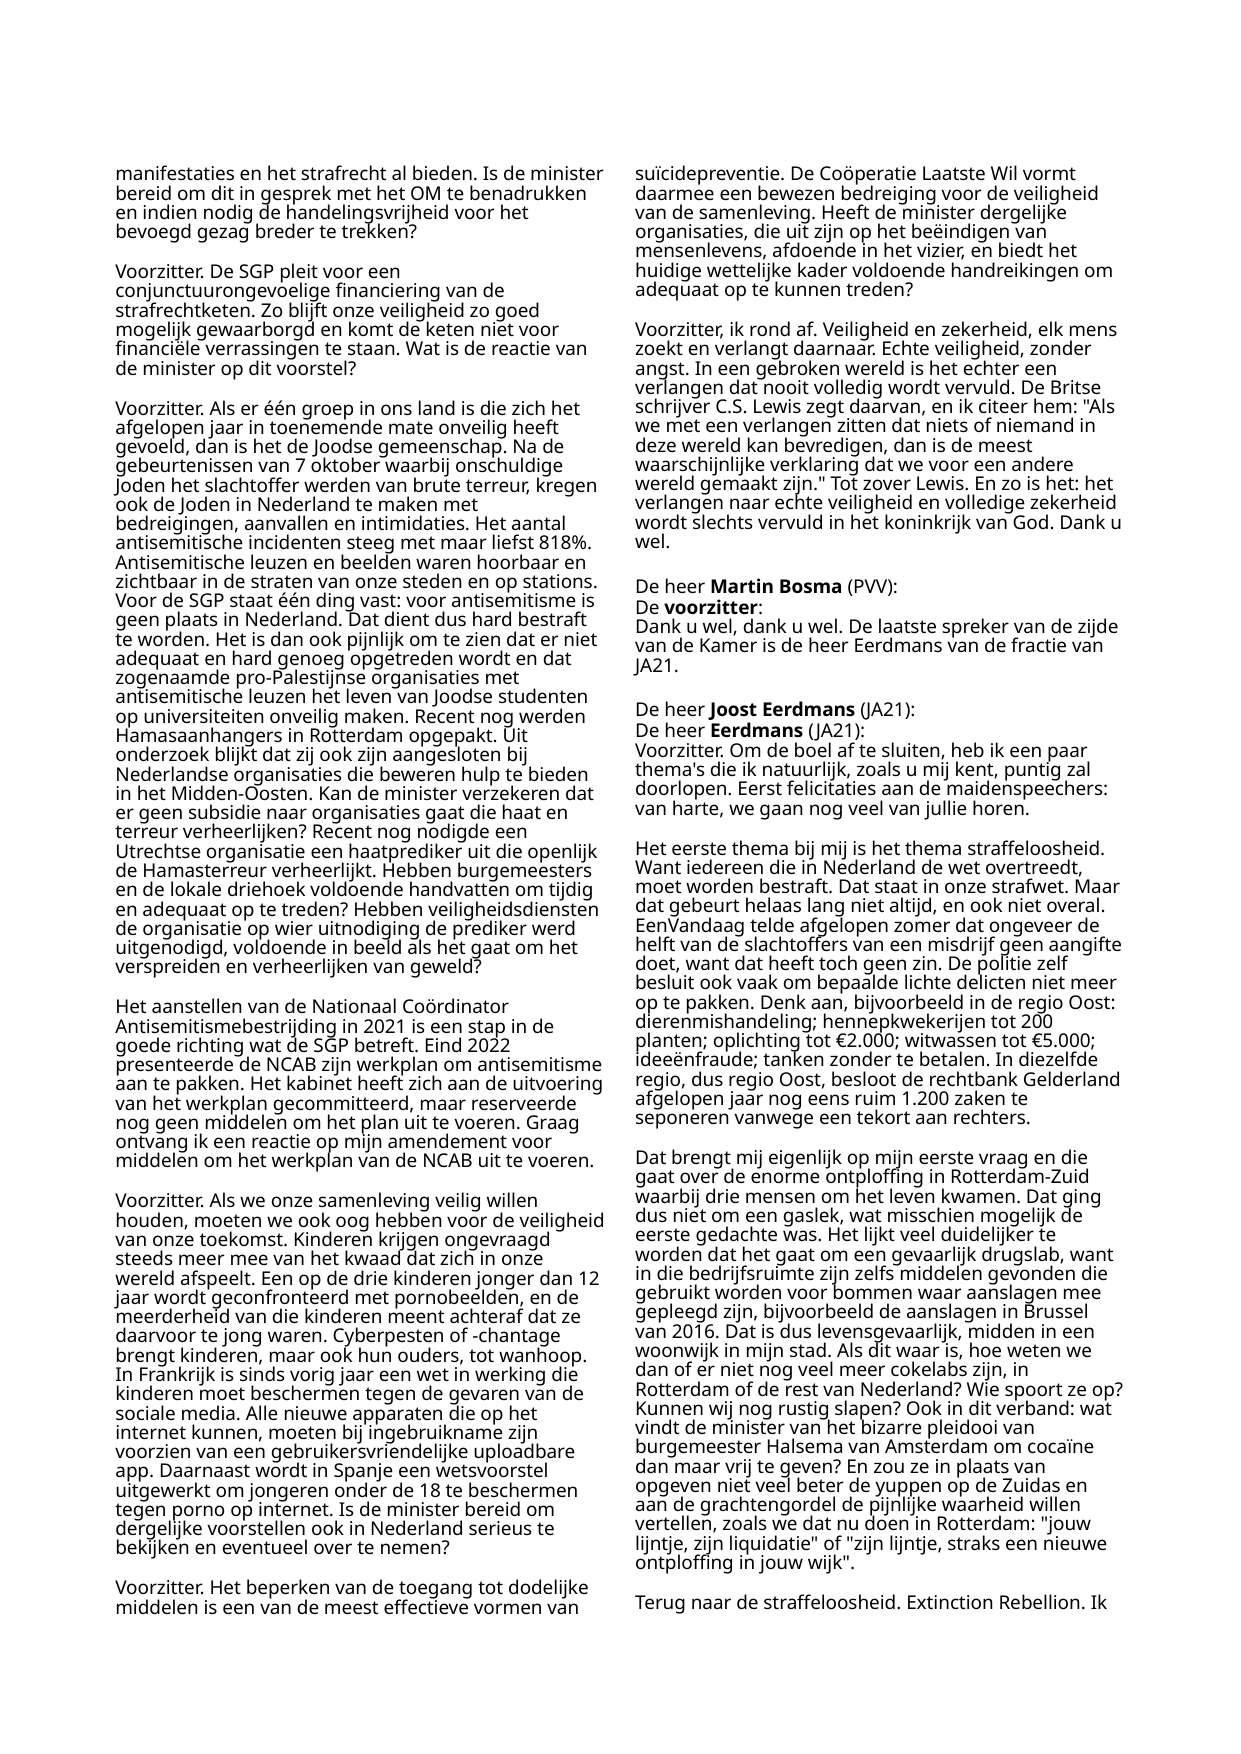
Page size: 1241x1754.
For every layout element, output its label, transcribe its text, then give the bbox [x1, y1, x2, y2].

text Dank u wel, dank u wel. De laatste spreker van de zijde van de Kamer is de heer Eerdmans van de fractie van JA21. [635, 618, 1125, 676]
text Voorzitter. Als we onze samenleving veilig willen houden, moeten we ook oog hebben voor de veiligheid van onze toekomst. Kinderen krijgen ongevraagd steeds meer mee van het kwaad dat zich in onze wereld afspeelt. Een op de drie kinderen jonger dan 12 jaar wordt geconfronteerd met pornobeelden, en de meerderheid van die kinderen meent achteraf dat ze daarvoor te jong waren. Cyberpesten of -chantage brengt kinderen, maar ook hun ouders, tot wanhoop. In Frankrijk is sinds vorig jaar een wet in werking die kinderen moet beschermen tegen de gevaren van de sociale media. Alle nieuwe apparaten die op het internet kunnen, moeten bij ingebruikname zijn voorzien van een gebruikersvriendelijke uploadbare app. Daarnaast wordt in Spanje een wetsvoorstel uitgewerkt om jongeren onder de 18 te beschermen tegen porno op internet. Is de minister bereid om dergelijke voorstellen ook in Nederland serieus te bekijken en eventueel over te nemen? [115, 1192, 605, 1559]
text Voorzitter, ik rond af. Veiligheid en zekerheid, elk mens zoekt en verlangt daarnaar. Echte veiligheid, zonder angst. In een gebroken wereld is het echter een verlangen dat nooit volledig wordt vervuld. De Britse schrijver C.S. Lewis zegt daarvan, en ik citeer hem: "Als we met een verlangen zitten dat niets of niemand in deze wereld kan bevredigen, dan is de meest waarschijnlijke verklaring dat we voor een andere wereld gemaakt zijn." Tot zover Lewis. En zo is het: het verlangen naar echte veiligheid en volledige zekerheid wordt slechts vervuld in het koninkrijk van God. Dank u wel. [635, 321, 1125, 552]
text Terug naar de straffeloosheid. Extinction Rebellion. Ik [635, 1594, 1125, 1613]
text Voorzitter. Het beperken van de toegang tot dodelijke middelen is een van de meest effectieve vormen van [115, 1579, 605, 1618]
text suïcidepreventie. De Coöperatie Laatste Wil vormt daarmee een bewezen bedreiging voor de veiligheid van de samenleving. Heeft de minister dergelijke organisaties, die uit zijn op het beëindigen van mensenlevens, afdoende in het vizier, en biedt het huidige wettelijke kader voldoende handreikingen om adequaat op te kunnen treden? [635, 165, 1125, 300]
text manifestaties en het strafrecht al bieden. Is de minister bereid om dit in gesprek met het OM te benadrukken en indien nodig de handelingsvrijheid voor het bevoegd gezag breder te trekken? [115, 165, 605, 242]
text De voorzitter: [635, 599, 1125, 618]
text De heer Joost Eerdmans (JA21): [635, 697, 1125, 722]
text Voorzitter. Als er één groep in ons land is die zich het afgelopen jaar in toenemende mate onveilig heeft gevoeld, dan is het de Joodse gemeenschap. Na de gebeurtenissen van 7 oktober waarbij onschuldige Joden het slachtoffer werden van brute terreur, kregen ook de Joden in Nederland te maken met bedreigingen, aanvallen en intimidaties. Het aantal antisemitische incidenten steeg met maar liefst 818%. Antisemitische leuzen en beelden waren hoorbaar en zichtbaar in de straten van onze steden en op stations. Voor de SGP staat één ding vast: voor antisemitisme is geen plaats in Nederland. Dat dient dus hard bestraft te worden. Het is dan ook pijnlijk om te zien dat er niet adequaat en hard genoeg opgetreden wordt en dat zogenaamde pro-Palestijnse organisaties met antisemitische leuzen het leven van Joodse studenten op universiteiten onveilig maken. Recent nog werden Hamasaanhangers in Rotterdam opgepakt. Uit onderzoek blijkt dat zij ook zijn aangesloten bij Nederlandse organisaties die beweren hulp te bieden in het Midden-Oosten. Kan de minister verzekeren dat er geen subsidie naar organisaties gaat die haat en terreur verheerlijken? Recent nog nodigde een Utrechtse organisatie een haatprediker uit die openlijk de Hamasterreur verheerlijkt. Hebben burgemeesters en de lokale driehoek voldoende handvatten om tijdig en adequaat op te treden? Hebben veiligheidsdiensten de organisatie op wier uitnodiging de prediker werd uitgenodigd, voldoende in beeld als het gaat om het verspreiden en verheerlijken van geweld? [115, 399, 605, 978]
text Voorzitter. Om de boel af te sluiten, heb ik een paar thema's die ik natuurlijk, zoals u mij kent, puntig zal doorlopen. Eerst felicitaties aan de maidenspeechers: van harte, we gaan nog veel van jullie horen. [635, 742, 1125, 819]
text De heer Eerdmans (JA21): [635, 722, 1125, 742]
text De heer Martin Bosma (PVV): [635, 573, 1125, 599]
text Het aanstellen van de Nationaal Coördinator Antisemitismebestrijding in 2021 is een stap in de goede richting wat de SGP betreft. Eind 2022 presenteerde de NCAB zijn werkplan om antisemitisme aan te pakken. Het kabinet heeft zich aan de uitvoering van het werkplan gecommitteerd, maar reserveerde nog geen middelen om het plan uit te voeren. Graag ontvang ik een reactie op mijn amendement voor middelen om het werkplan van de NCAB uit te voeren. [115, 998, 605, 1172]
text Voorzitter. De SGP pleit voor een conjunctuurongevoelige financiering van de strafrechtketen. Zo blijft onze veiligheid zo goed mogelijk gewaarborgd en komt de keten niet voor financiële verrassingen te staan. Wat is de reactie van de minister op dit voorstel? [115, 263, 605, 379]
text Dat brengt mij eigenlijk op mijn eerste vraag en die gaat over de enorme ontploffing in Rotterdam-Zuid waarbij drie mensen om het leven kwamen. Dat ging dus niet om een gaslek, wat misschien mogelijk de eerste gedachte was. Het lijkt veel duidelijker te worden dat het gaat om een gevaarlijk drugslab, want in die bedrijfsruimte zijn zelfs middelen gevonden die gebruikt worden voor bommen waar aanslagen mee gepleegd zijn, bijvoorbeeld de aanslagen in Brussel van 2016. Dat is dus levensgevaarlijk, midden in een woonwijk in mijn stad. Als dit waar is, hoe weten we dan of er niet nog veel meer cokelabs zijn, in Rotterdam of de rest van Nederland? Wie spoort ze op? Kunnen wij nog rustig slapen? Ook in dit verband: wat vindt de minister van het bizarre pleidooi van burgemeester Halsema van Amsterdam om cocaïne dan maar vrij te geven? En zou ze in plaats van opgeven niet veel beter de yuppen op de Zuidas en aan de grachtengordel de pijnlijke waarheid willen vertellen, zoals we dat nu doen in Rotterdam: "jouw lijntje, zijn liquidatie" of "zijn lijntje, straks een nieuwe ontploffing in jouw wijk". [635, 1149, 1125, 1573]
text Het eerste thema bij mij is het thema straffeloosheid. Want iedereen die in Nederland de wet overtreedt, moet worden bestraft. Dat staat in onze strafwet. Maar dat gebeurt helaas lang niet altijd, en ook niet overal. EenVandaag telde afgelopen zomer dat ongeveer de helft van de slachtoffers van een misdrijf geen aangifte doet, want dat heeft toch geen zin. De politie zelf besluit ook vaak om bepaalde lichte delicten niet meer op te pakken. Denk aan, bijvoorbeeld in de regio Oost: dierenmishandeling; hennepkwekerijen tot 200 planten; oplichting tot €2.000; witwassen tot €5.000; ideeënfraude; tanken zonder te betalen. In diezelfde regio, dus regio Oost, besloot de rechtbank Gelderland afgelopen jaar nog eens ruim 1.200 zaken te seponeren vanwege een tekort aan rechters. [635, 839, 1125, 1128]
